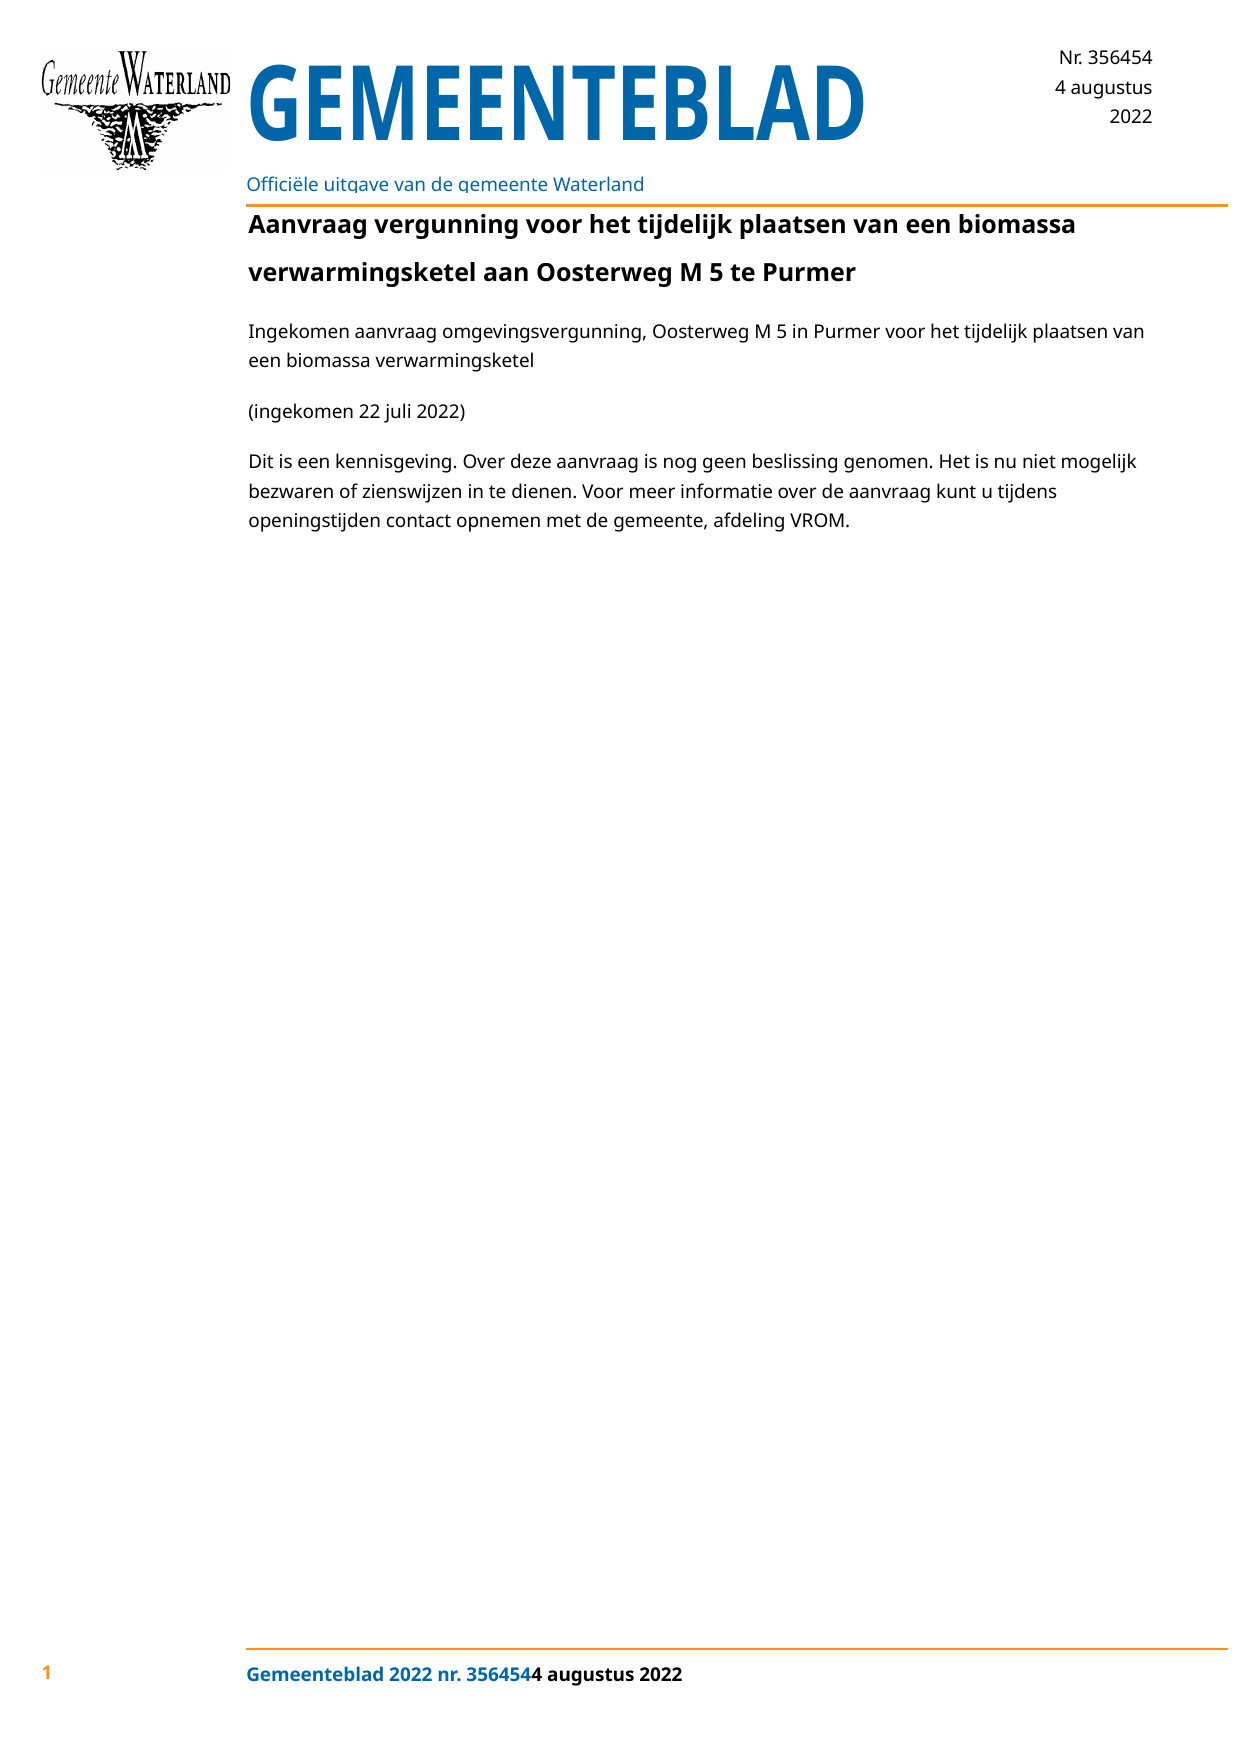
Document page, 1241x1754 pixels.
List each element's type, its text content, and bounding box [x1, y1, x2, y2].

text (ingekomen 22 juli 2022) [248, 398, 1152, 424]
text Aanvraag vergunning voor het tijdelijk plaatsen van een biomassa verwarmingsketel aan Oosterweg M 5 te Purmer [248, 207, 1152, 288]
text Ingekomen aanvraag omgevingsvergunning, Oosterweg M 5 in Purmer voor het tijdelijk plaatsen van een biomassa verwarmingsketel [248, 318, 1152, 373]
picture [41, 47, 231, 172]
text Dit is een kennisgeving. Over deze aanvraag is nog geen beslissing genomen. Het is nu niet mogelijk bezwaren of zienswijzen in te dienen. Voor meer informatie over de aanvraag kunt u tijdens openingstijden contact opnemen met de gemeente, afdeling VROM. [248, 448, 1152, 533]
